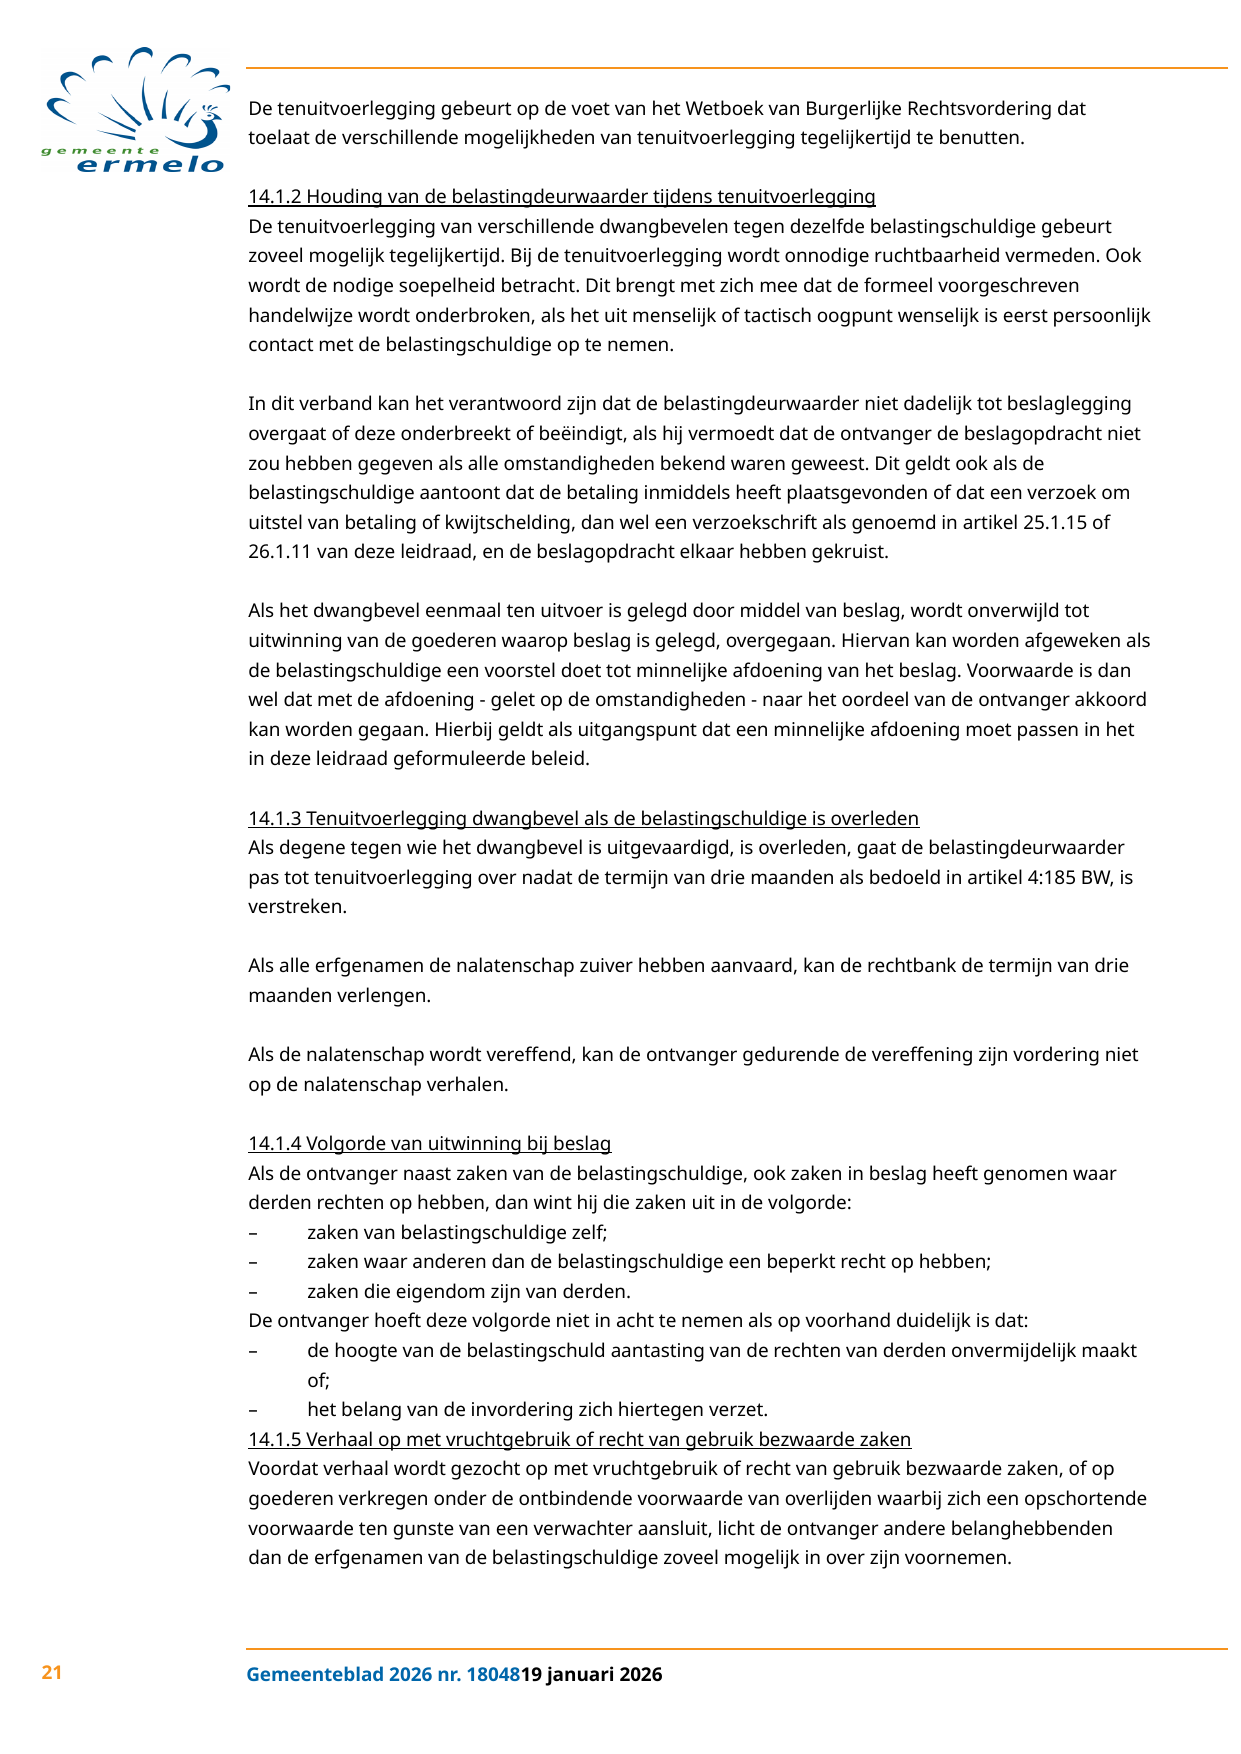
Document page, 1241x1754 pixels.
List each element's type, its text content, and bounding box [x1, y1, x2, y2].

text Als alle erfgenamen de nalatenschap zuiver hebben aanvaard, kan de rechtbank de termijn van drie maanden verlengen. [248, 953, 1152, 1008]
text 14.1.2 Houding van de belastingdeurwaarder tijdens tenuitvoerlegging [248, 183, 1152, 209]
text De ontvanger hoeft deze volgorde niet in acht te nemen als op voorhand duidelijk is dat: [248, 1308, 1152, 1333]
text Als het dwangbevel eenmaal ten uitvoer is gelegd door middel van beslag, wordt onverwijld tot uitwinning van de goederen waarop beslag is gelegd, overgegaan. Hiervan kan worden afgeweken als de belastingschuldige een voorstel doet tot minnelijke afdoening van het beslag. Voorwaarde is dan wel dat met de afdoening - gelet op de omstandigheden - naar het oordeel van de ontvanger akkoord kan worden gegaan. Hierbij geldt als uitgangspunt dat een minnelijke afdoening moet passen in het in deze leidraad geformuleerde beleid. [248, 598, 1152, 771]
picture [41, 47, 231, 172]
text In dit verband kan het verantwoord zijn dat de belastingdeurwaarder niet dadelijk tot beslaglegging overgaat of deze onderbreekt of beëindigt, als hij vermoedt dat de ontvanger de beslagopdracht niet zou hebben gegeven als alle omstandigheden bekend waren geweest. Dit geldt ook als de belastingschuldige aantoont dat de betaling inmiddels heeft plaatsgevonden of dat een verzoek om uitstel van betaling of kwijtschelding, dan wel een verzoekschrift als genoemd in artikel 25.1.15 of 26.1.11 van deze leidraad, en de beslagopdracht elkaar hebben gekruist. [248, 391, 1152, 564]
text 14.1.4 Volgorde van uitwinning bij beslag [248, 1130, 1152, 1156]
text 14.1.5 Verhaal op met vruchtgebruik of recht van gebruik bezwaarde zaken [248, 1426, 1152, 1452]
text De tenuitvoerlegging gebeurt op de voet van het Wetboek van Burgerlijke Rechtsvordering dat toelaat de verschillende mogelijkheden van tenuitvoerlegging tegelijkertijd te benutten. [248, 95, 1152, 150]
list het belang van de invordering zich hiertegen verzet. [248, 1396, 1152, 1422]
list de hoogte van de belastingschuld aantasting van de rechten van derden onvermijdelijk maakt of; [248, 1337, 1152, 1393]
text Voordat verhaal wordt gezocht op met vruchtgebruik of recht van gebruik bezwaarde zaken, of op goederen verkregen onder de ontbindende voorwaarde van overlijden waarbij zich een opschortende voorwaarde ten gunste van een verwachter aansluit, licht de ontvanger andere belanghebbenden dan de erfgenamen van de belastingschuldige zoveel mogelijk in over zijn voornemen. [248, 1456, 1152, 1570]
text Als de nalatenschap wordt vereffend, kan de ontvanger gedurende de vereffening zijn vordering niet op de nalatenschap verhalen. [248, 1041, 1152, 1097]
text Als de ontvanger naast zaken van de belastingschuldige, ook zaken in beslag heeft genomen waar derden rechten op hebben, dan wint hij die zaken uit in de volgorde: [248, 1160, 1152, 1215]
list zaken van belastingschuldige zelf; [248, 1219, 1152, 1245]
text De tenuitvoerlegging van verschillende dwangbevelen tegen dezelfde belastingschuldige gebeurt zoveel mogelijk tegelijkertijd. Bij de tenuitvoerlegging wordt onnodige ruchtbaarheid vermeden. Ook wordt de nodige soepelheid betracht. Dit brengt met zich mee dat de formeel voorgeschreven handelwijze wordt onderbroken, als het uit menselijk of tactisch oogpunt wenselijk is eerst persoonlijk contact met de belastingschuldige op te nemen. [248, 213, 1152, 357]
text Als degene tegen wie het dwangbevel is uitgevaardigd, is overleden, gaat de belastingdeurwaarder pas tot tenuitvoerlegging over nadat de termijn van drie maanden als bedoeld in artikel 4:185 BW, is verstreken. [248, 834, 1152, 919]
text 14.1.3 Tenuitvoerlegging dwangbevel als de belastingschuldige is overleden [248, 805, 1152, 831]
list zaken die eigendom zijn van derden. [248, 1278, 1152, 1304]
list zaken waar anderen dan de belastingschuldige een beperkt recht op hebben; [248, 1248, 1152, 1274]
